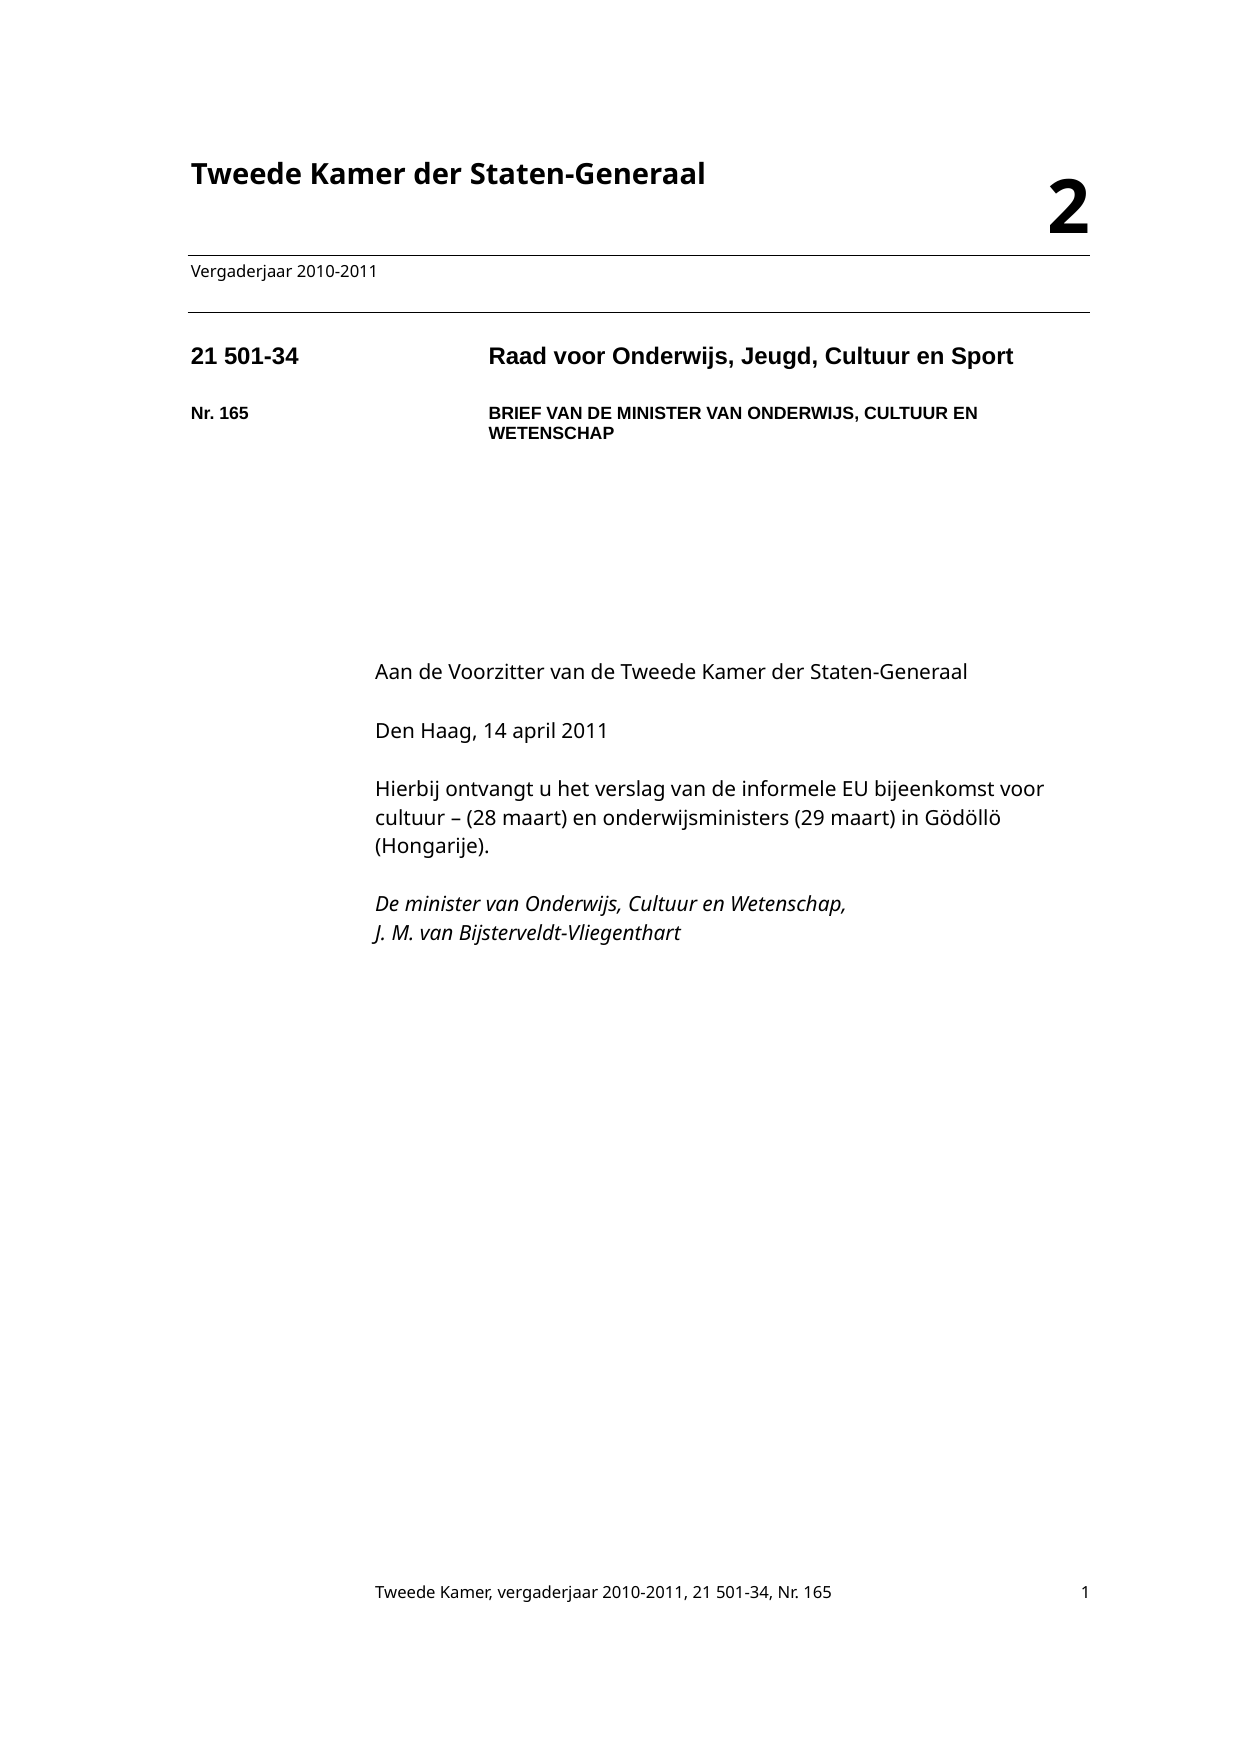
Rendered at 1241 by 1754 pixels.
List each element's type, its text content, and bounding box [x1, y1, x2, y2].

text Aan de Voorzitter van de Tweede Kamer der Staten-Generaal [375, 657, 1090, 686]
table_header 2 [910, 150, 1090, 255]
text Hierbij ontvangt u het verslag van de informele EU bijeenkomst voor cultuur – (28 maart) en onderwijsministers (29 maart) in Gödöllö (Hongarije). [375, 774, 1090, 859]
table_cell BRIEF VAN DE MINISTER VAN ONDERWIJS, CULTUUR EN WETENSCHAP [485, 399, 1090, 539]
text J. M. van Bijsterveldt-Vliegenthart [375, 918, 1090, 946]
text De minister van Onderwijs, Cultuur en Wetenschap, [375, 889, 1090, 918]
table_header Tweede Kamer der Staten-Generaal [188, 150, 909, 255]
table_cell Vergaderjaar 2010-2011 [188, 256, 485, 312]
table_cell Raad voor Onderwijs, Jeugd, Cultuur en Sport [485, 339, 1090, 399]
text Den Haag, 14 april 2011 [375, 716, 1090, 744]
table_cell [485, 313, 1090, 339]
table_cell 21 501-34 [188, 339, 485, 399]
table_cell [485, 256, 1090, 312]
table_cell Nr. 165 [188, 399, 485, 539]
table_cell [188, 313, 485, 339]
